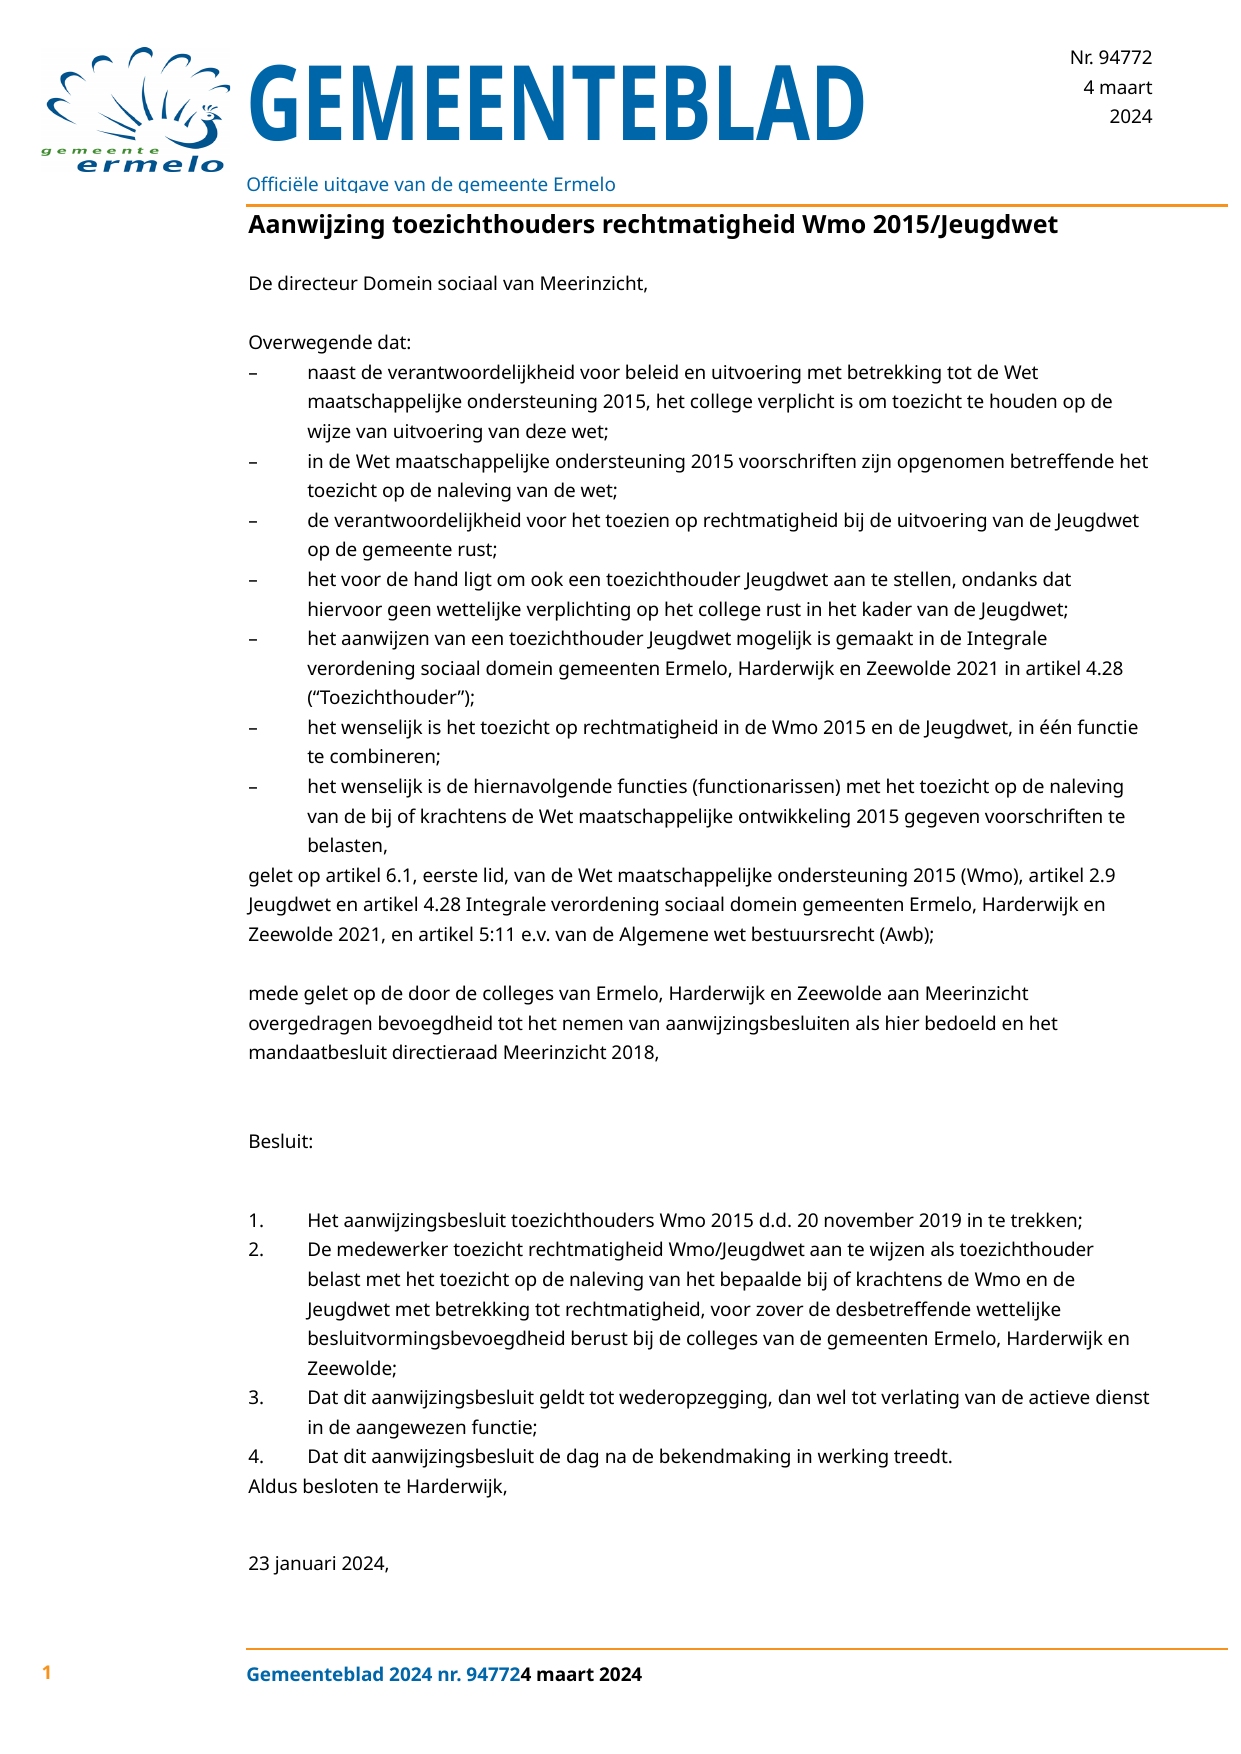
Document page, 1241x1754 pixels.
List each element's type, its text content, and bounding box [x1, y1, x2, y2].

list het aanwijzen van een toezichthouder Jeugdwet mogelijk is gemaakt in de Integrale verordening sociaal domein gemeenten Ermelo, Harderwijk en Zeewolde 2021 in artikel 4.28 (“Toezichthouder”); [248, 625, 1152, 710]
list Dat dit aanwijzingsbesluit de dag na de bekendmaking in werking treedt. [248, 1444, 1152, 1469]
text Overwegende dat: [248, 329, 1152, 355]
list het voor de hand ligt om ook een toezichthouder Jeugdwet aan te stellen, ondanks dat hiervoor geen wettelijke verplichting op het college rust in het kader van de Jeugdwet; [248, 566, 1152, 621]
text 23 januari 2024, [248, 1551, 1152, 1576]
list het wenselijk is het toezicht op rechtmatigheid in de Wmo 2015 en de Jeugdwet, in één functie te combineren; [248, 714, 1152, 769]
list Dat dit aanwijzingsbesluit geldt tot wederopzegging, dan wel tot verlating van de actieve dienst in de aangewezen functie; [248, 1384, 1152, 1440]
list Het aanwijzingsbesluit toezichthouders Wmo 2015 d.d. 20 november 2019 in te trekken; [248, 1207, 1152, 1233]
list in de Wet maatschappelijke ondersteuning 2015 voorschriften zijn opgenomen betreffende het toezicht op de naleving van de wet; [248, 448, 1152, 503]
picture [41, 47, 231, 172]
text Aanwijzing toezichthouders rechtmatigheid Wmo 2015/Jeugdwet [248, 207, 1152, 241]
text Aldus besloten te Harderwijk, [248, 1473, 1152, 1499]
text Besluit: [248, 1128, 1152, 1154]
text De directeur Domein sociaal van Meerinzicht, [248, 270, 1152, 296]
list de verantwoordelijkheid voor het toezien op rechtmatigheid bij de uitvoering van de Jeugdwet op de gemeente rust; [248, 507, 1152, 562]
list naast de verantwoordelijkheid voor beleid en uitvoering met betrekking tot de Wet maatschappelijke ondersteuning 2015, het college verplicht is om toezicht te houden op de wijze van uitvoering van deze wet; [248, 359, 1152, 444]
text gelet op artikel 6.1, eerste lid, van de Wet maatschappelijke ondersteuning 2015 (Wmo), artikel 2.9 Jeugdwet en artikel 4.28 Integrale verordening sociaal domein gemeenten Ermelo, Harderwijk en Zeewolde 2021, en artikel 5:11 e.v. van de Algemene wet bestuursrecht (Awb); [248, 862, 1152, 947]
list het wenselijk is de hiernavolgende functies (functionarissen) met het toezicht op de naleving van de bij of krachtens de Wet maatschappelijke ontwikkeling 2015 gegeven voorschriften te belasten, [248, 773, 1152, 858]
list De medewerker toezicht rechtmatigheid Wmo/Jeugdwet aan te wijzen als toezichthouder belast met het toezicht op de naleving van het bepaalde bij of krachtens de Wmo en de Jeugdwet met betrekking tot rechtmatigheid, voor zover de desbetreffende wettelijke besluitvormingsbevoegdheid berust bij de colleges van de gemeenten Ermelo, Harderwijk en Zeewolde; [248, 1237, 1152, 1381]
text mede gelet op de door de colleges van Ermelo, Harderwijk en Zeewolde aan Meerinzicht overgedragen bevoegdheid tot het nemen van aanwijzingsbesluiten als hier bedoeld en het mandaatbesluit directieraad Meerinzicht 2018, [248, 980, 1152, 1065]
